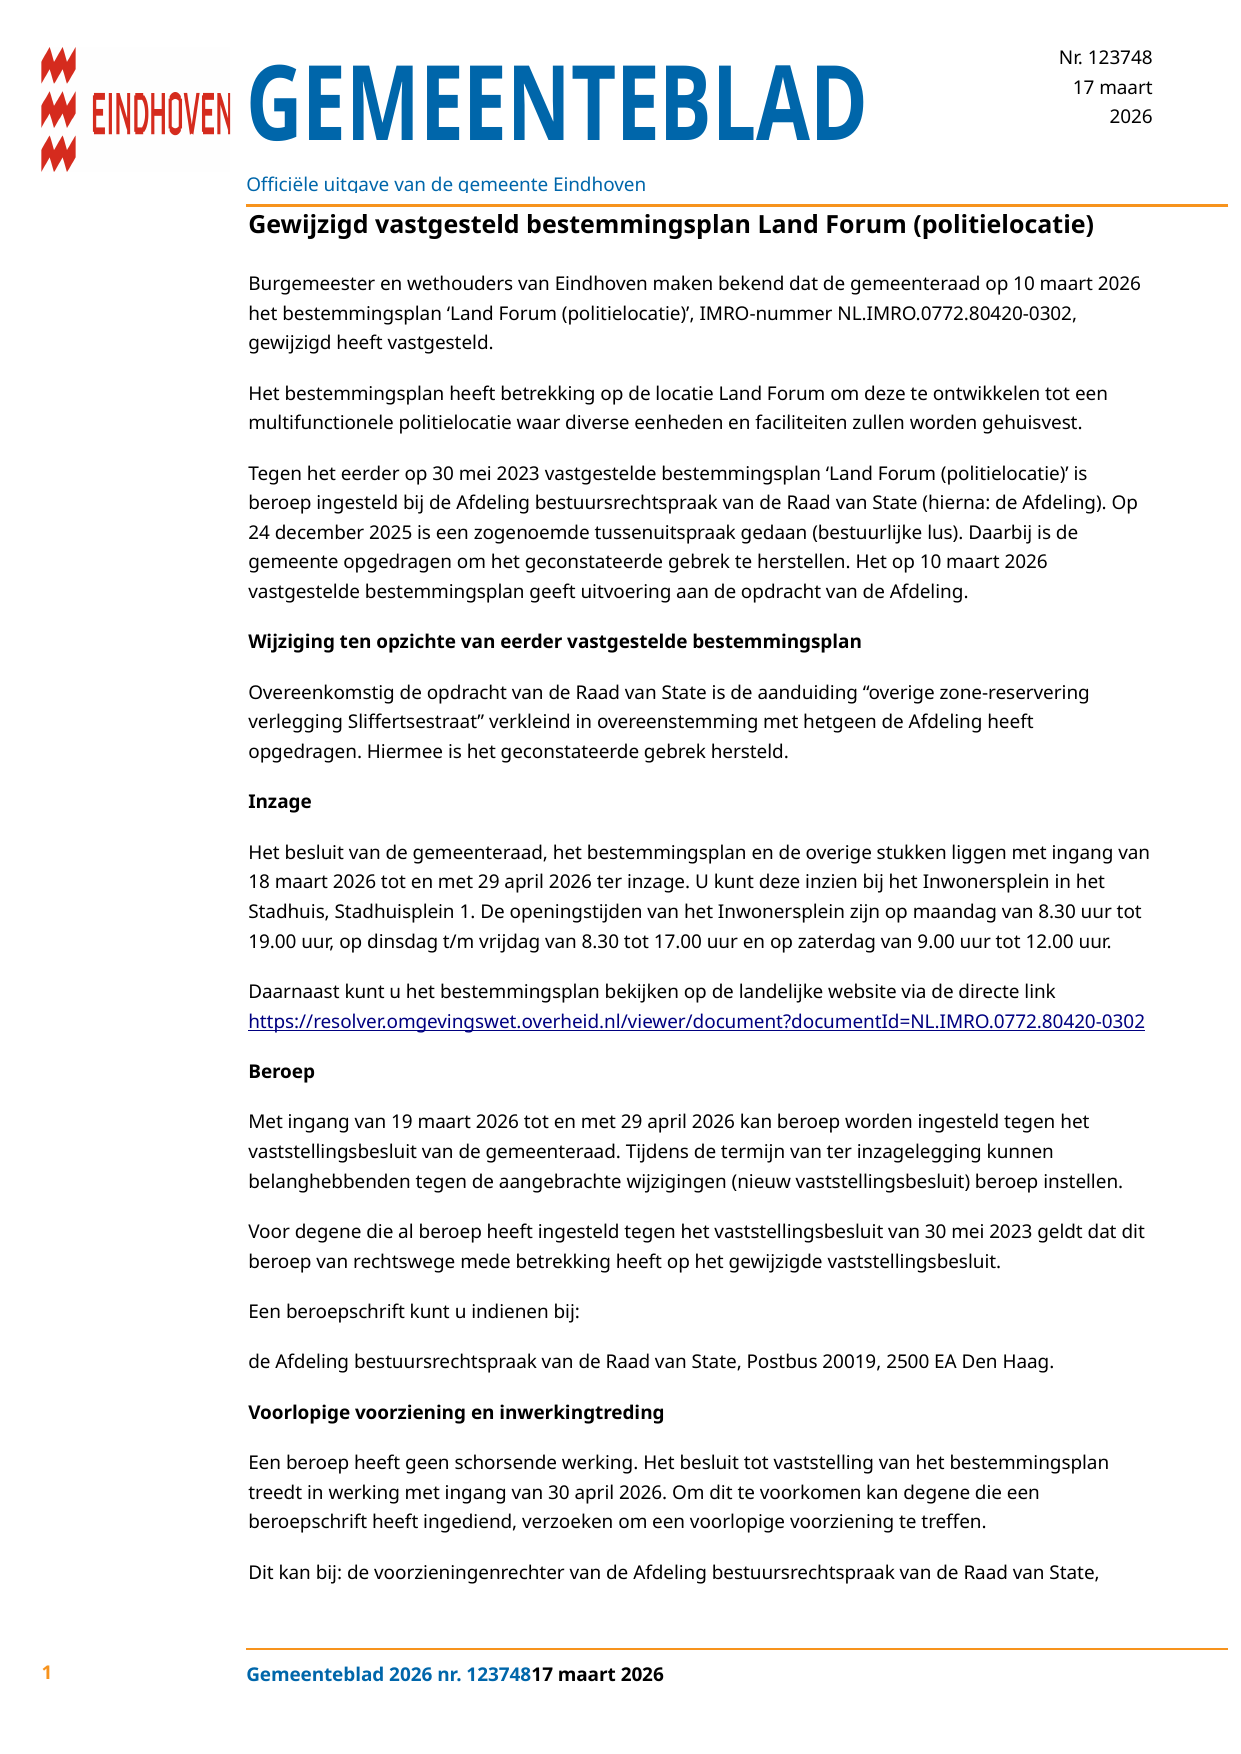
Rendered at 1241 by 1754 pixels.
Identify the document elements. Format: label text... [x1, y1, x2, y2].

text Voor degene die al beroep heeft ingesteld tegen het vaststellingsbesluit van 30 mei 2023 geldt dat dit beroep van rechtswege mede betrekking heeft op het gewijzigde vaststellingsbesluit. [248, 1218, 1152, 1273]
text Het besluit van de gemeenteraad, het bestemmingsplan en de overige stukken liggen met ingang van 18 maart 2026 tot en met 29 april 2026 ter inzage. U kunt deze inzien bij het Inwonersplein in het Stadhuis, Stadhuisplein 1. De openingstijden van het Inwonersplein zijn op maandag van 8.30 uur tot 19.00 uur, op dinsdag t/m vrijdag van 8.30 tot 17.00 uur en op zaterdag van 9.00 uur tot 12.00 uur. [248, 839, 1152, 953]
text de Afdeling bestuursrechtspraak van de Raad van State, Postbus 20019, 2500 EA Den Haag. [248, 1349, 1152, 1374]
picture [41, 47, 231, 172]
text Burgemeester en wethouders van Eindhoven maken bekend dat de gemeenteraad op 10 maart 2026 het bestemmingsplan ‘Land Forum (politielocatie)’, IMRO-nummer NL.IMRO.0772.80420-0302, gewijzigd heeft vastgesteld. [248, 270, 1152, 355]
text Overeenkomstig de opdracht van de Raad van State is de aanduiding “overige zone-reservering verlegging Sliffertsestraat” verkleind in overeenstemming met hetgeen de Afdeling heeft opgedragen. Hiermee is het geconstateerde gebrek hersteld. [248, 679, 1152, 764]
text Daarnaast kunt u het bestemmingsplan bekijken op de landelijke website via de directe link https://resolver.omgevingswet.overheid.nl/viewer/document?documentId=NL.IMRO.0772.80420-0302 [248, 978, 1152, 1033]
text Het bestemmingsplan heeft betrekking op de locatie Land Forum om deze te ontwikkelen tot een multifunctionele politielocatie waar diverse eenheden en faciliteiten zullen worden gehuisvest. [248, 380, 1152, 435]
text Inzage [248, 789, 1152, 814]
text Een beroep heeft geen schorsende werking. Het besluit tot vaststelling van het bestemmingsplan treedt in werking met ingang van 30 april 2026. Om dit te voorkomen kan degene die een beroepschrift heeft ingediend, verzoeken om een voorlopige voorziening te treffen. [248, 1449, 1152, 1534]
text Met ingang van 19 maart 2026 tot en met 29 april 2026 kan beroep worden ingesteld tegen het vaststellingsbesluit van de gemeenteraad. Tijdens de termijn van ter inzagelegging kunnen belanghebbenden tegen de aangebrachte wijzigingen (nieuw vaststellingsbesluit) beroep instellen. [248, 1109, 1152, 1193]
text Dit kan bij: de voorzieningenrechter van de Afdeling bestuursrechtspraak van de Raad van State, [248, 1559, 1152, 1585]
text Gewijzigd vastgesteld bestemmingsplan Land Forum (politielocatie) [248, 207, 1152, 241]
text Voorlopige voorziening en inwerkingtreding [248, 1399, 1152, 1425]
text Wijziging ten opzichte van eerder vastgestelde bestemmingsplan [248, 629, 1152, 654]
text Tegen het eerder op 30 mei 2023 vastgestelde bestemmingsplan ‘Land Forum (politielocatie)’ is beroep ingesteld bij de Afdeling bestuursrechtspraak van de Raad van State (hierna: de Afdeling). Op 24 december 2025 is een zogenoemde tussenuitspraak gedaan (bestuurlijke lus). Daarbij is de gemeente opgedragen om het geconstateerde gebrek te herstellen. Het op 10 maart 2026 vastgestelde bestemmingsplan geeft uitvoering aan de opdracht van de Afdeling. [248, 460, 1152, 604]
text Een beroepschrift kunt u indienen bij: [248, 1298, 1152, 1324]
text Beroep [248, 1058, 1152, 1084]
